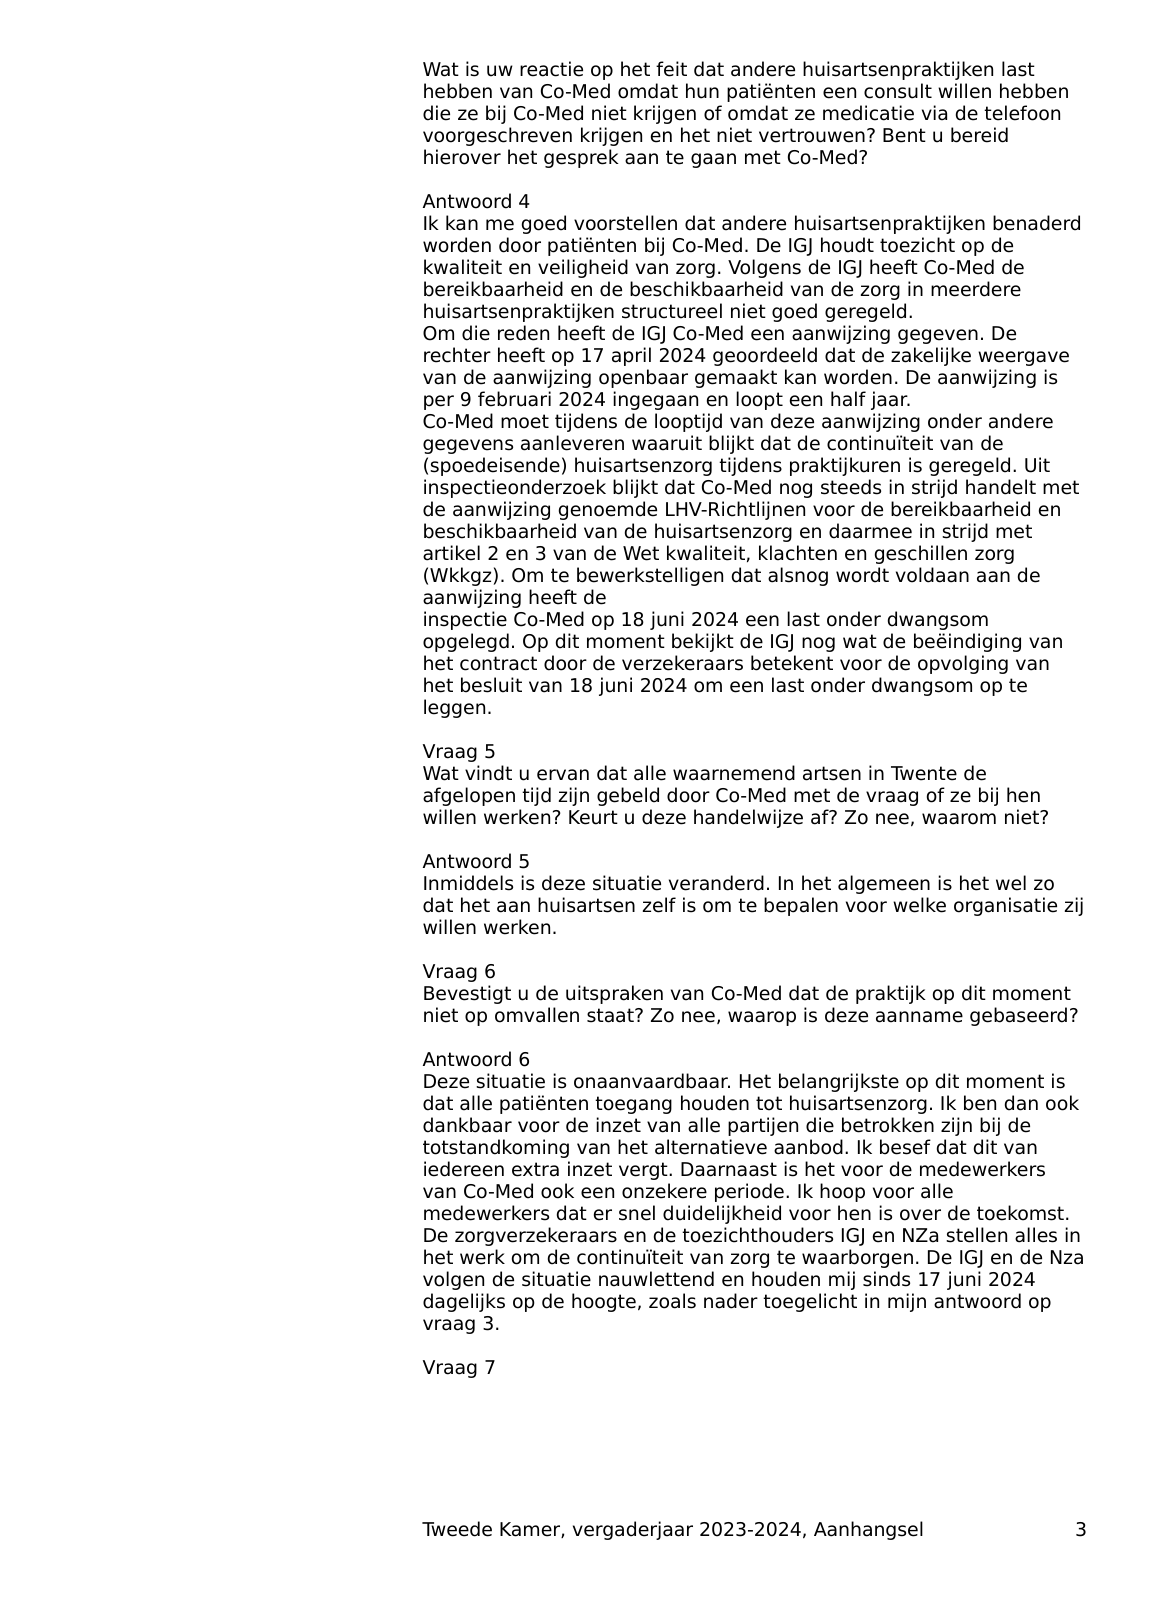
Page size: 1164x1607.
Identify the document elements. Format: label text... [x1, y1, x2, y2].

text Wat vindt u ervan dat alle waarnemend artsen in Twente de afgelopen tijd zijn gebeld door Co-Med met de vraag of ze bij hen willen werken? Keurt u deze handelwijze af? Zo nee, waarom niet? [422, 763, 1087, 829]
text Vraag 5 [422, 741, 1087, 763]
text Antwoord 4 [422, 191, 1087, 213]
text Ik kan me goed voorstellen dat andere huisartsenpraktijken benaderd worden door patiënten bij Co-Med. De IGJ houdt toezicht op de kwaliteit en veiligheid van zorg. Volgens de IGJ heeft Co-Med de bereikbaarheid en de beschikbaarheid van de zorg in meerdere huisartsenpraktijken structureel niet goed geregeld. [422, 213, 1087, 323]
text Vraag 7 [422, 1357, 1087, 1379]
text Deze situatie is onaanvaardbaar. Het belangrijkste op dit moment is dat alle patiënten toegang houden tot huisartsenzorg. Ik ben dan ook dankbaar voor de inzet van alle partijen die betrokken zijn bij de totstandkoming van het alternatieve aanbod. Ik besef dat dit van iedereen extra inzet vergt. Daarnaast is het voor de medewerkers van Co-Med ook een onzekere periode. Ik hoop voor alle medewerkers dat er snel duidelijkheid voor hen is over de toekomst. [422, 1071, 1087, 1225]
text De zorgverzekeraars en de toezichthouders IGJ en NZa stellen alles in het werk om de continuïteit van zorg te waarborgen. De IGJ en de Nza volgen de situatie nauwlettend en houden mij sinds 17 juni 2024 dagelijks op de hoogte, zoals nader toegelicht in mijn antwoord op vraag 3. [422, 1225, 1087, 1335]
text Antwoord 5 [422, 851, 1087, 873]
text Vraag 6 [422, 961, 1087, 983]
text Antwoord 6 [422, 1049, 1087, 1071]
text Wat is uw reactie op het feit dat andere huisartsenpraktijken last hebben van Co-Med omdat hun patiënten een consult willen hebben die ze bij Co-Med niet krijgen of omdat ze medicatie via de telefoon voorgeschreven krijgen en het niet vertrouwen? Bent u bereid hierover het gesprek aan te gaan met Co-Med? [422, 59, 1087, 169]
text Inmiddels is deze situatie veranderd. In het algemeen is het wel zo dat het aan huisartsen zelf is om te bepalen voor welke organisatie zij willen werken. [422, 873, 1087, 939]
text Co-Med moet tijdens de looptijd van deze aanwijzing onder andere gegevens aanleveren waaruit blijkt dat de continuïteit van de (spoedeisende) huisartsenzorg tijdens praktijkuren is geregeld. Uit inspectieonderzoek blijkt dat Co-Med nog steeds in strijd handelt met de aanwijzing genoemde LHV-Richtlijnen voor de bereikbaarheid en beschikbaarheid van de huisartsenzorg en daarmee in strijd met artikel 2 en 3 van de Wet kwaliteit, klachten en geschillen zorg (Wkkgz). Om te bewerkstelligen dat alsnog wordt voldaan aan de aanwijzing heeft de [422, 411, 1087, 609]
text Om die reden heeft de IGJ Co-Med een aanwijzing gegeven. De rechter heeft op 17 april 2024 geoordeeld dat de zakelijke weergave van de aanwijzing openbaar gemaakt kan worden. De aanwijzing is per 9 februari 2024 ingegaan en loopt een half jaar. [422, 323, 1087, 411]
text inspectie Co-Med op 18 juni 2024 een last onder dwangsom opgelegd. Op dit moment bekijkt de IGJ nog wat de beëindiging van het contract door de verzekeraars betekent voor de opvolging van het besluit van 18 juni 2024 om een last onder dwangsom op te leggen. [422, 609, 1087, 719]
text Bevestigt u de uitspraken van Co-Med dat de praktijk op dit moment niet op omvallen staat? Zo nee, waarop is deze aanname gebaseerd? [422, 983, 1087, 1027]
